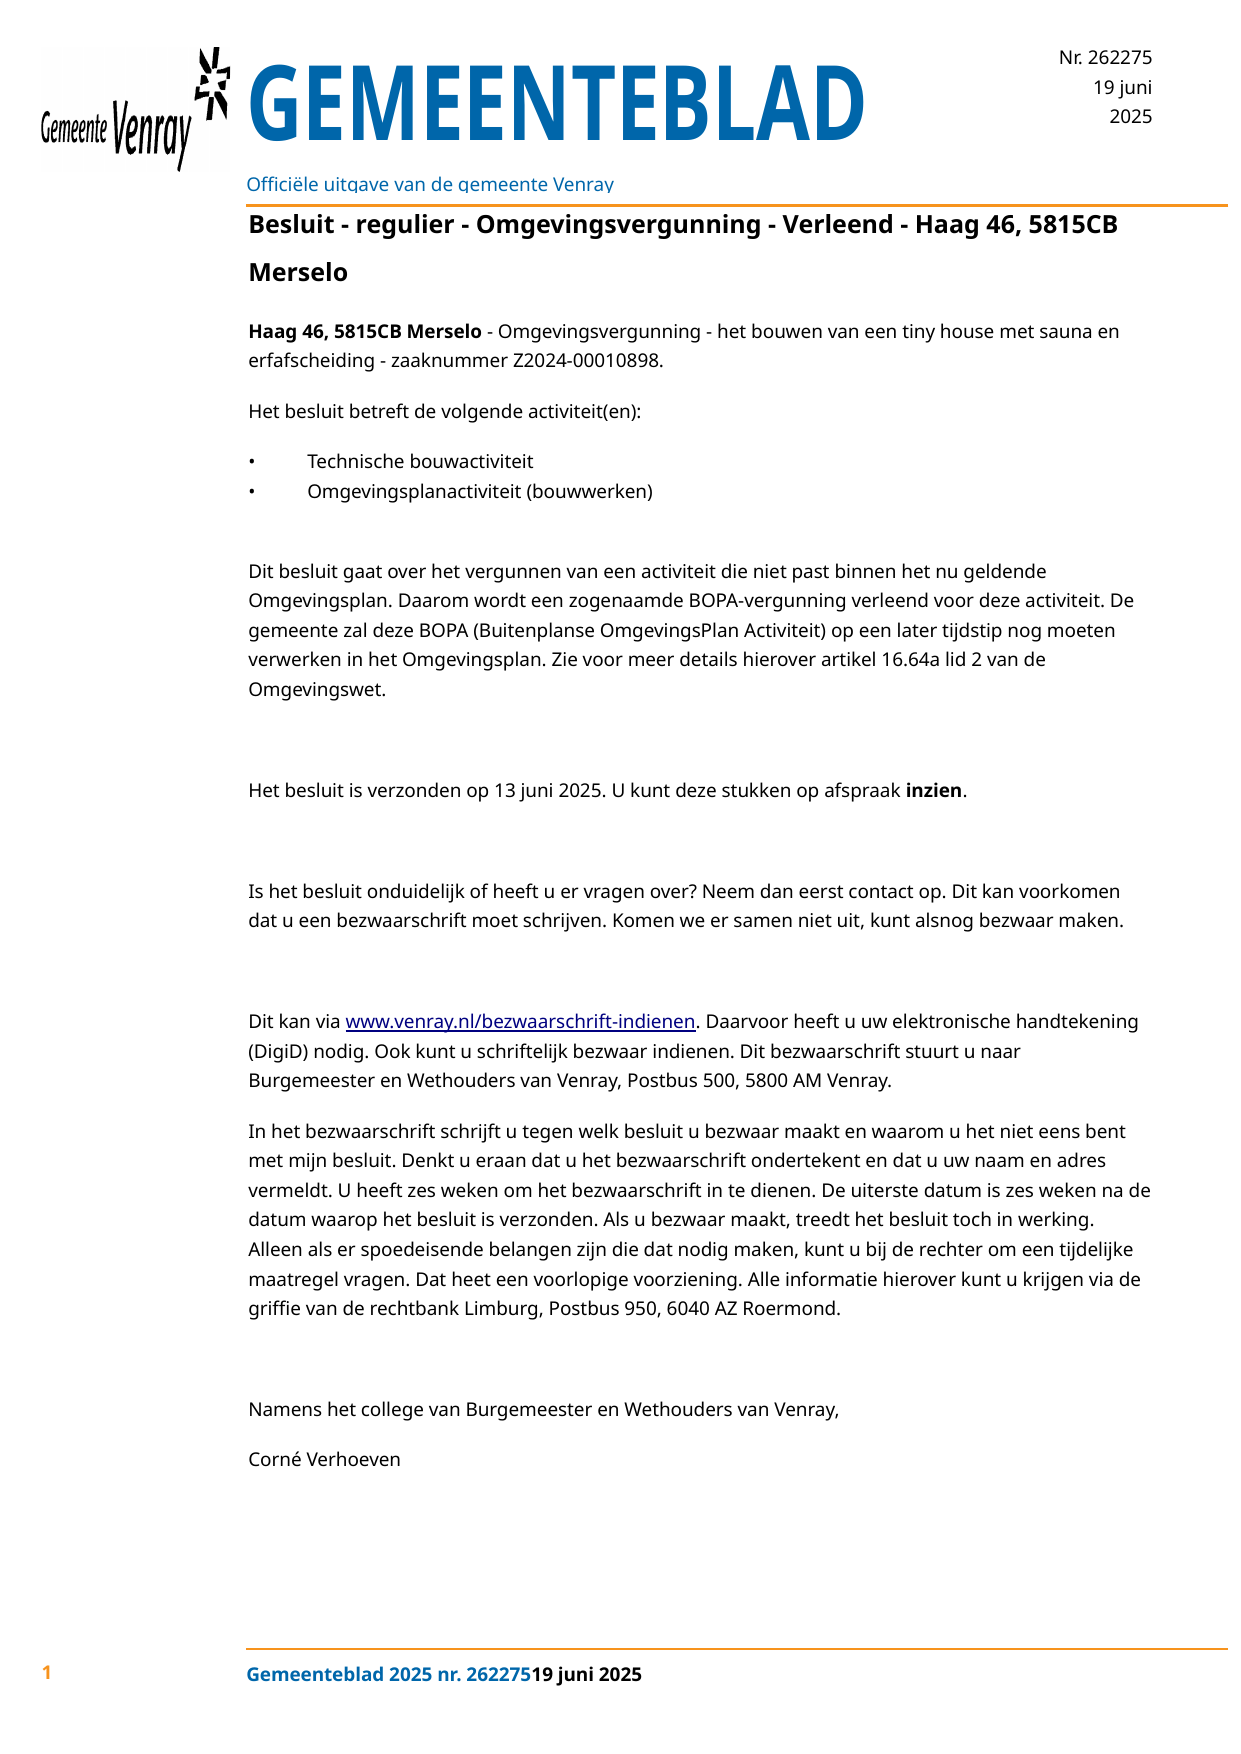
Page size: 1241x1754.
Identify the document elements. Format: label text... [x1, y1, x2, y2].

picture [41, 47, 231, 172]
text Dit besluit gaat over het vergunnen van een activiteit die niet past binnen het nu geldende Omgevingsplan. Daarom wordt een zogenaamde BOPA-vergunning verleend voor deze activiteit. De gemeente zal deze BOPA (Buitenplanse OmgevingsPlan Activiteit) op een later tijdstip nog moeten verwerken in het Omgevingsplan. Zie voor meer details hierover artikel 16.64a lid 2 van de Omgevingswet. [248, 558, 1152, 702]
text Het besluit is verzonden op 13 juni 2025. U kunt deze stukken op afspraak inzien. [248, 777, 1152, 803]
text Haag 46, 5815CB Merselo - Omgevingsvergunning - het bouwen van een tiny house met sauna en erfafscheiding - zaaknummer Z2024-00010898. [248, 318, 1152, 373]
text In het bezwaarschrift schrijft u tegen welk besluit u bezwaar maakt en waarom u het niet eens bent met mijn besluit. Denkt u eraan dat u het bezwaarschrift ondertekent en dat u uw naam en adres vermeldt. U heeft zes weken om het bezwaarschrift in te dienen. De uiterste datum is zes weken na de datum waarop het besluit is verzonden. Als u bezwaar maakt, treedt het besluit toch in werking. Alleen als er spoedeisende belangen zijn die dat nodig maken, kunt u bij de rechter om een tijdelijke maatregel vragen. Dat heet een voorlopige voorziening. Alle informatie hierover kunt u krijgen via de griffie van de rechtbank Limburg, Postbus 950, 6040 AZ Roermond. [248, 1118, 1152, 1321]
text Dit kan via www.venray.nl/bezwaarschrift-indienen. Daarvoor heeft u uw elektronische handtekening (DigiD) nodig. Ook kunt u schriftelijk bezwaar indienen. Dit bezwaarschrift stuurt u naar Burgemeester en Wethouders van Venray, Postbus 500, 5800 AM Venray. [248, 1008, 1152, 1093]
text Het besluit betreft de volgende activiteit(en): [248, 398, 1152, 424]
text Is het besluit onduidelijk of heeft u er vragen over? Neem dan eerst contact op. Dit kan voorkomen dat u een bezwaarschrift moet schrijven. Komen we er samen niet uit, kunt alsnog bezwaar maken. [248, 878, 1152, 933]
list Technische bouwactiviteit [248, 448, 1152, 474]
text Corné Verhoeven [248, 1447, 1152, 1472]
list Omgevingsplanactiviteit (bouwwerken) [248, 478, 1152, 504]
text Besluit - regulier - Omgevingsvergunning - Verleend - Haag 46, 5815CB Merselo [248, 207, 1152, 288]
text Namens het college van Burgemeester en Wethouders van Venray, [248, 1396, 1152, 1422]
